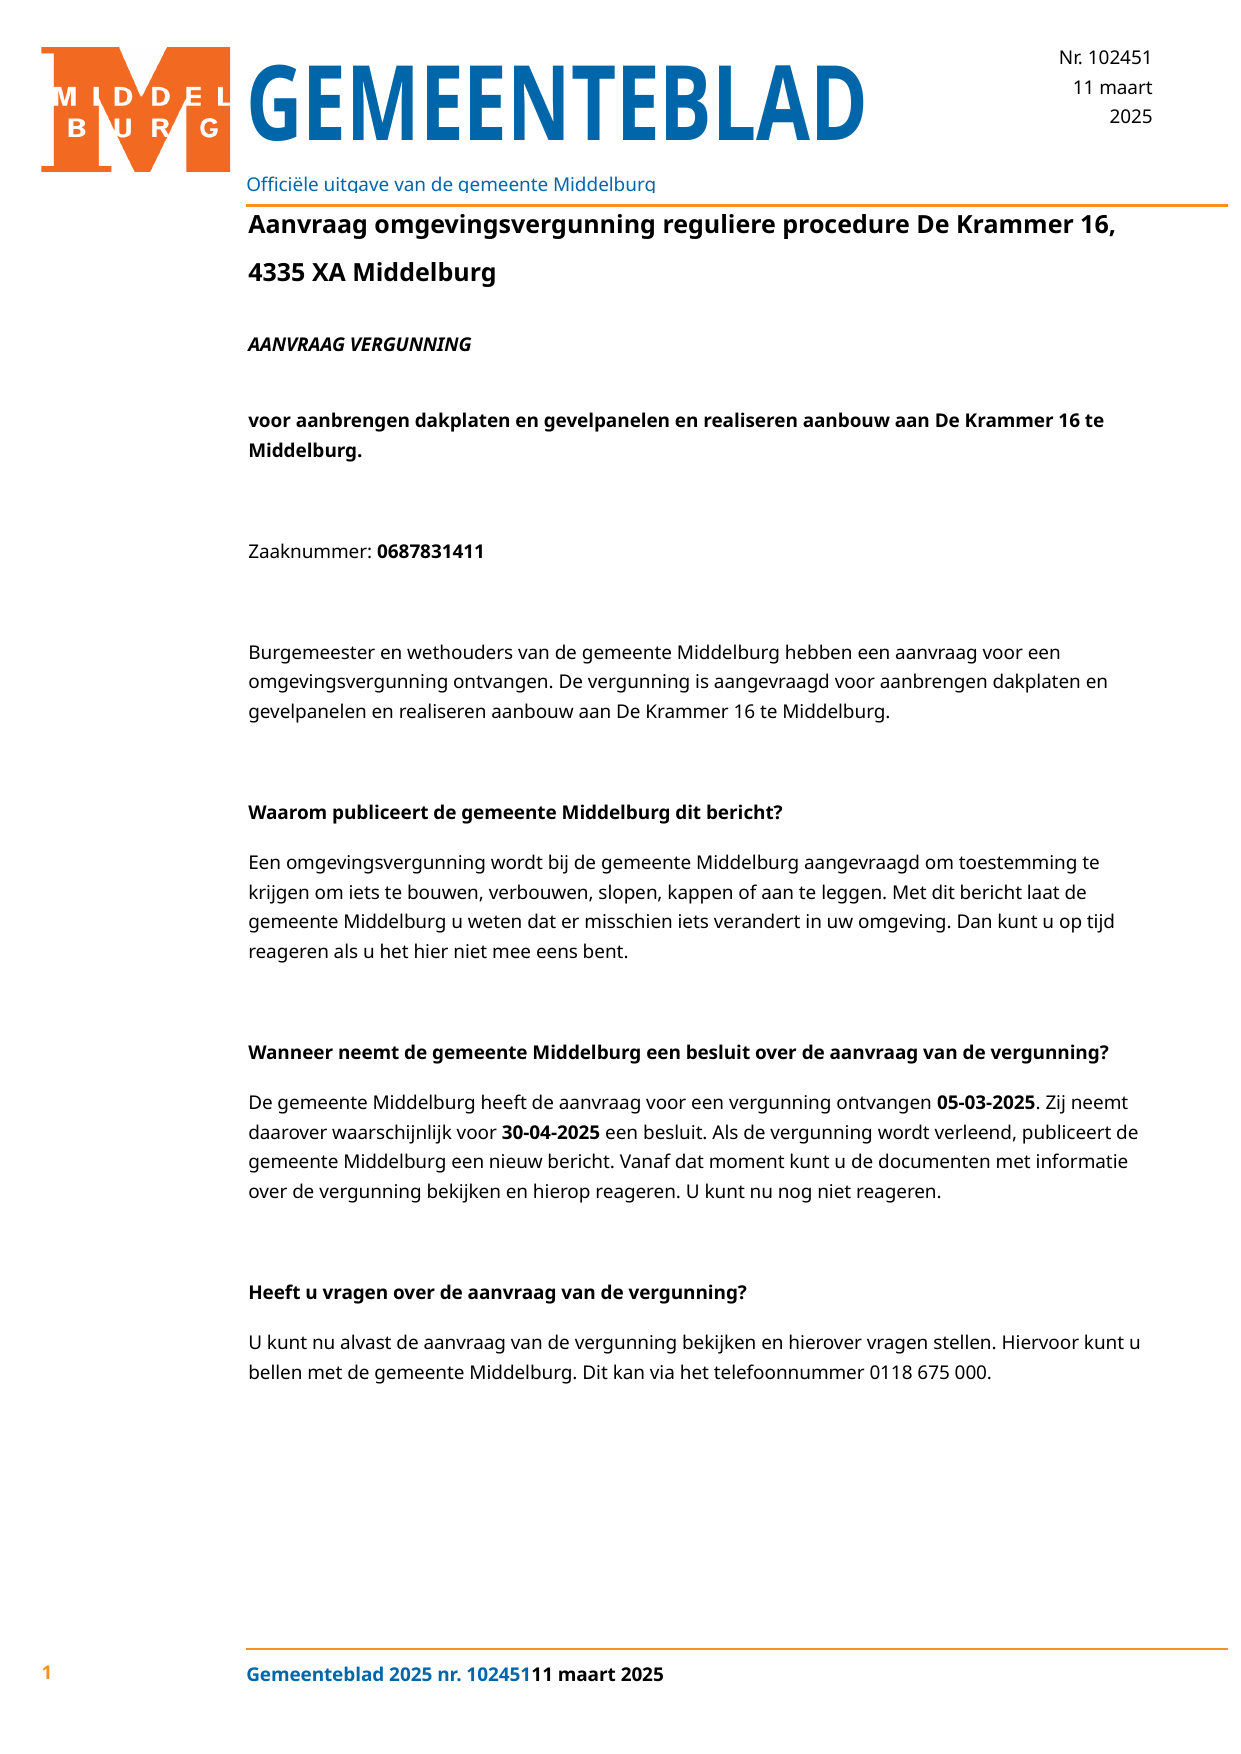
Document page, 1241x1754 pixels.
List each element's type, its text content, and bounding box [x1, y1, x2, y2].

picture [41, 47, 231, 172]
text Heeft u vragen over de aanvraag van de vergunning? [248, 1279, 1152, 1304]
text U kunt nu alvast de aanvraag van de vergunning bekijken en hierover vragen stellen. Hiervoor kunt u bellen met de gemeente Middelburg. Dit kan via het telefoonnummer 0118 675 000. [248, 1329, 1152, 1384]
text Een omgevingsvergunning wordt bij de gemeente Middelburg aangevraagd om toestemming te krijgen om iets te bouwen, verbouwen, slopen, kappen of aan te leggen. Met dit bericht laat de gemeente Middelburg u weten dat er misschien iets verandert in uw omgeving. Dan kunt u op tijd reageren als u het hier niet mee eens bent. [248, 849, 1152, 964]
text voor aanbrengen dakplaten en gevelpanelen en realiseren aanbouw aan De Krammer 16 te Middelburg. [248, 408, 1152, 463]
text Waarom publiceert de gemeente Middelburg dit bericht? [248, 799, 1152, 824]
text Zaaknummer: 0687831411 [248, 538, 1152, 564]
text AANVRAAG VERGUNNING [248, 331, 1152, 357]
text Wanneer neemt de gemeente Middelburg een besluit over de aanvraag van de vergunning? [248, 1039, 1152, 1064]
text Aanvraag omgevingsvergunning reguliere procedure De Krammer 16, 4335 XA Middelburg [248, 207, 1152, 288]
text De gemeente Middelburg heeft de aanvraag voor een vergunning ontvangen 05-03-2025. Zij neemt daarover waarschijnlijk voor 30-04-2025 een besluit. Als de vergunning wordt verleend, publiceert de gemeente Middelburg een nieuw bericht. Vanaf dat moment kunt u de documenten met informatie over de vergunning bekijken en hierop reageren. U kunt nu nog niet reageren. [248, 1089, 1152, 1204]
text Burgemeester en wethouders van de gemeente Middelburg hebben een aanvraag voor een omgevingsvergunning ontvangen. De vergunning is aangevraagd voor aanbrengen dakplaten en gevelpanelen en realiseren aanbouw aan De Krammer 16 te Middelburg. [248, 639, 1152, 724]
